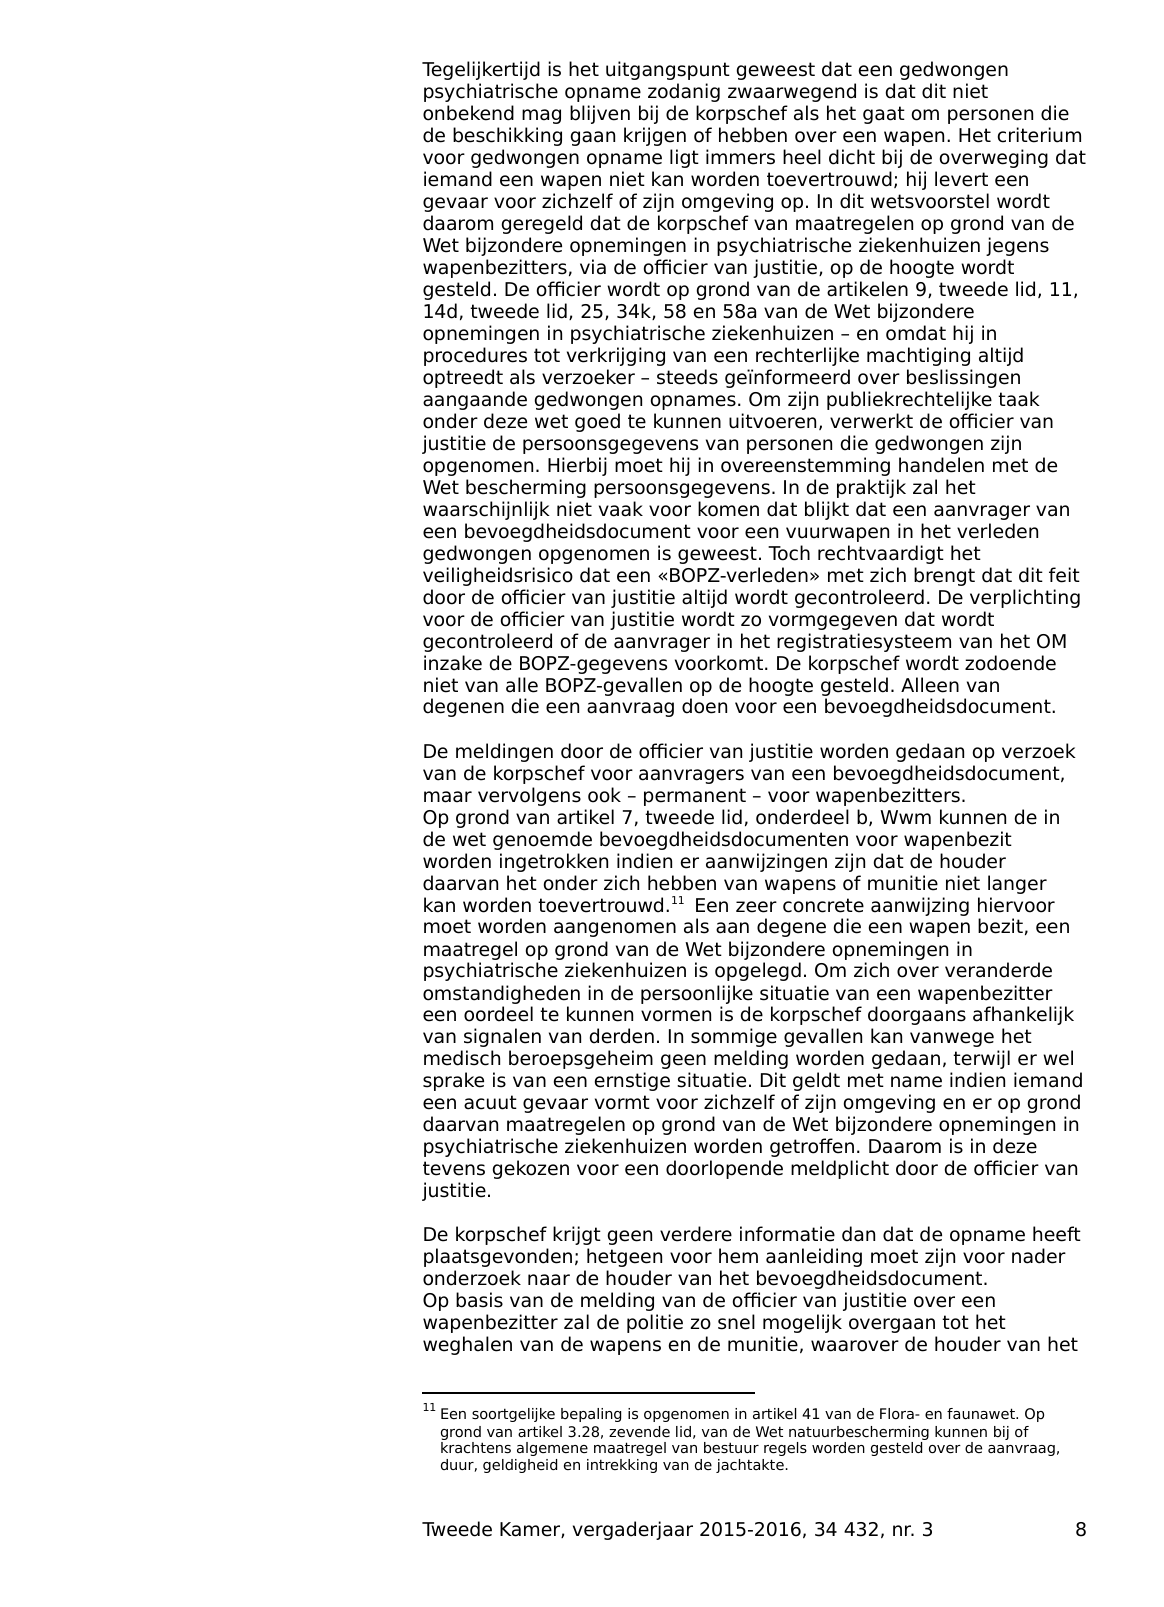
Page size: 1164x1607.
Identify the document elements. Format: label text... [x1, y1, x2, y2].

text Op basis van de melding van de officier van justitie over een wapenbezitter zal de politie zo snel mogelijk overgaan tot het weghalen van de wapens en de munitie, waarover de houder van het [422, 1290, 1087, 1356]
text Tegelijkertijd is het uitgangspunt geweest dat een gedwongen psychiatrische opname zodanig zwaarwegend is dat dit niet onbekend mag blijven bij de korpschef als het gaat om personen die de beschikking gaan krijgen of hebben over een wapen. Het criterium voor gedwongen opname ligt immers heel dicht bij de overweging dat iemand een wapen niet kan worden toevertrouwd; hij levert een gevaar voor zichzelf of zijn omgeving op. In dit wetsvoorstel wordt daarom geregeld dat de korpschef van maatregelen op grond van de Wet bijzondere opnemingen in psychiatrische ziekenhuizen jegens wapenbezitters, via de officier van justitie, op de hoogte wordt gesteld. De officier wordt op grond van de artikelen 9, tweede lid, 11, 14d, tweede lid, 25, 34k, 58 en 58a van de Wet bijzondere opnemingen in psychiatrische ziekenhuizen – en omdat hij in procedures tot verkrijging van een rechterlijke machtiging altijd optreedt als verzoeker – steeds geïnformeerd over beslissingen aangaande gedwongen opnames. Om zijn publiekrechtelijke taak onder deze wet goed te kunnen uitvoeren, verwerkt de officier van justitie de persoonsgegevens van personen die gedwongen zijn opgenomen. Hierbij moet hij in overeenstemming handelen met de Wet bescherming persoonsgegevens. In de praktijk zal het waarschijnlijk niet vaak voor komen dat blijkt dat een aanvrager van een bevoegdheidsdocument voor een vuurwapen in het verleden gedwongen opgenomen is geweest. Toch rechtvaardigt het veiligheidsrisico dat een «BOPZ-verleden» met zich brengt dat dit feit door de officier van justitie altijd wordt gecontroleerd. De verplichting voor de officier van justitie wordt zo vormgegeven dat wordt gecontroleerd of de aanvrager in het registratiesysteem van het OM inzake de BOPZ-gegevens voorkomt. De korpschef wordt zodoende niet van alle BOPZ-gevallen op de hoogte gesteld. Alleen van degenen die een aanvraag doen voor een bevoegdheidsdocument. [422, 59, 1087, 718]
text Een soortgelijke bepaling is opgenomen in artikel 41 van de Flora- en faunawet. Op grond van artikel 3.28, zevende lid, van de Wet natuurbescherming kunnen bij of krachtens algemene maatregel van bestuur regels worden gesteld over de aanvraag, duur, geldigheid en intrekking van de jachtakte. [422, 1402, 1087, 1474]
text De korpschef krijgt geen verdere informatie dan dat de opname heeft plaatsgevonden; hetgeen voor hem aanleiding moet zijn voor nader onderzoek naar de houder van het bevoegdheidsdocument. [422, 1224, 1087, 1290]
text De meldingen door de officier van justitie worden gedaan op verzoek van de korpschef voor aanvragers van een bevoegdheidsdocument, maar vervolgens ook – permanent – voor wapenbezitters. [422, 741, 1087, 807]
text Op grond van artikel 7, tweede lid, onderdeel b, Wwm kunnen de in de wet genoemde bevoegdheidsdocumenten voor wapenbezit worden ingetrokken indien er aanwijzingen zijn dat de houder daarvan het onder zich hebben van wapens of munitie niet langer kan worden toevertrouwd. Een zeer concrete aanwijzing hiervoor moet worden aangenomen als aan degene die een wapen bezit, een maatregel op grond van de Wet bijzondere opnemingen in psychiatrische ziekenhuizen is opgelegd. Om zich over veranderde omstandigheden in de persoonlijke situatie van een wapenbezitter een oordeel te kunnen vormen is de korpschef doorgaans afhankelijk van signalen van derden. In sommige gevallen kan vanwege het medisch beroepsgeheim geen melding worden gedaan, terwijl er wel sprake is van een ernstige situatie. Dit geldt met name indien iemand een acuut gevaar vormt voor zichzelf of zijn omgeving en er op grond daarvan maatregelen op grond van de Wet bijzondere opnemingen in psychiatrische ziekenhuizen worden getroffen. Daarom is in deze tevens gekozen voor een doorlopende meldplicht door de officier van justitie. [422, 807, 1087, 1202]
